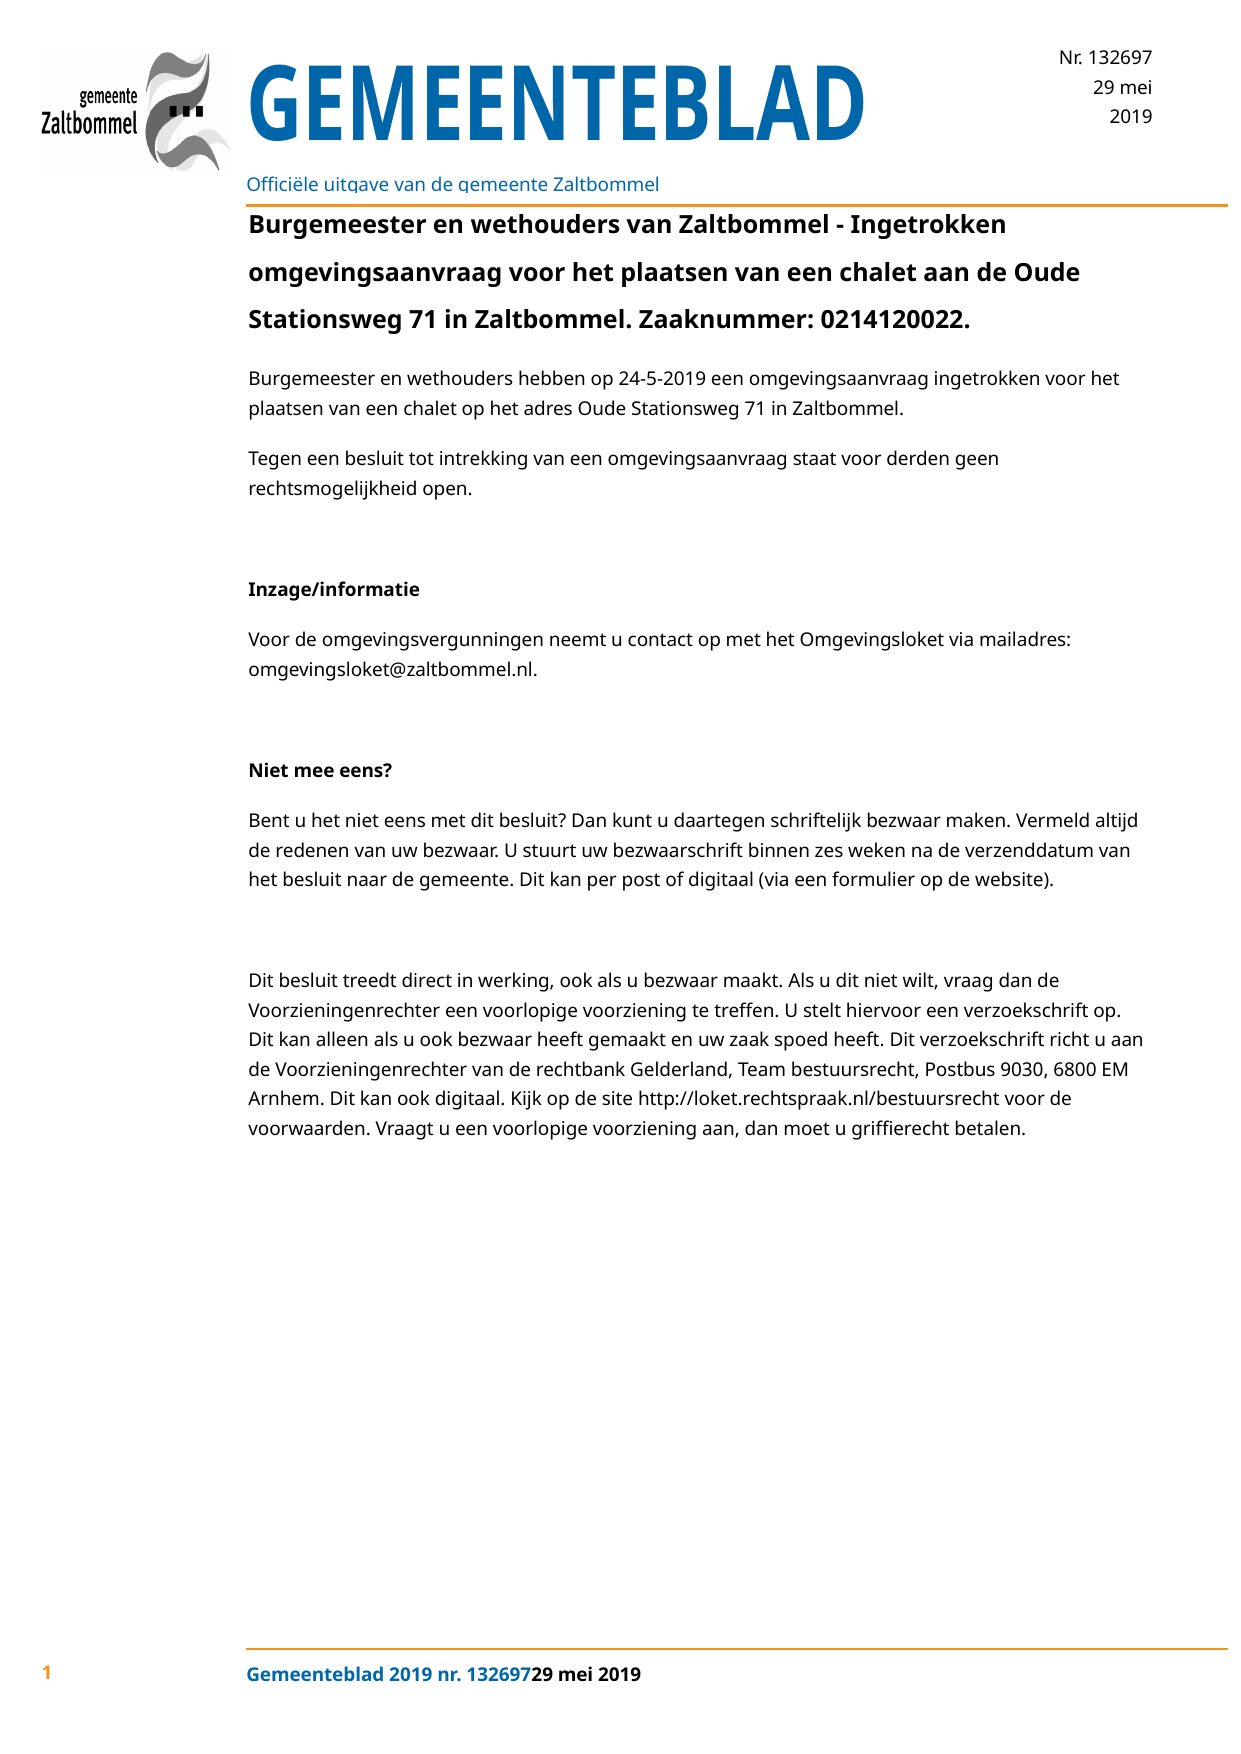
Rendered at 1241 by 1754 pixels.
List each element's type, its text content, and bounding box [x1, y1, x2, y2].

text Tegen een besluit tot intrekking van een omgevingsaanvraag staat voor derden geen rechtsmogelijkheid open. [248, 446, 1152, 501]
text Burgemeester en wethouders van Zaltbommel - Ingetrokken omgevingsaanvraag voor het plaatsen van een chalet aan de Oude Stationsweg 71 in Zaltbommel. Zaaknummer: 0214120022. [248, 207, 1152, 336]
text Inzage/informatie [248, 576, 1152, 602]
text Bent u het niet eens met dit besluit? Dan kunt u daartegen schriftelijk bezwaar maken. Vermeld altijd de redenen van uw bezwaar. U stuurt uw bezwaarschrift binnen zes weken na de verzenddatum van het besluit naar de gemeente. Dit kan per post of digitaal (via een formulier op de website). [248, 807, 1152, 892]
text Voor de omgevingsvergunningen neemt u contact op met het Omgevingsloket via mailadres: omgevingsloket@zaltbommel.nl. [248, 626, 1152, 682]
text Dit besluit treedt direct in werking, ook als u bezwaar maakt. Als u dit niet wilt, vraag dan de Voorzieningenrechter een voorlopige voorziening te treffen. U stelt hiervoor een verzoekschrift op. Dit kan alleen als u ook bezwaar heeft gemaakt en uw zaak spoed heeft. Dit verzoekschrift richt u aan de Voorzieningenrechter van de rechtbank Gelderland, Team bestuursrecht, Postbus 9030, 6800 EM Arnhem. Dit kan ook digitaal. Kijk op de site http://loket.rechtspraak.nl/bestuursrecht voor de voorwaarden. Vraagt u een voorlopige voorziening aan, dan moet u griffierecht betalen. [248, 967, 1152, 1141]
picture [41, 47, 231, 172]
text Niet mee eens? [248, 757, 1152, 782]
text Burgemeester en wethouders hebben op 24-5-2019 een omgevingsaanvraag ingetrokken voor het plaatsen van een chalet op het adres Oude Stationsweg 71 in Zaltbommel. [248, 366, 1152, 421]
